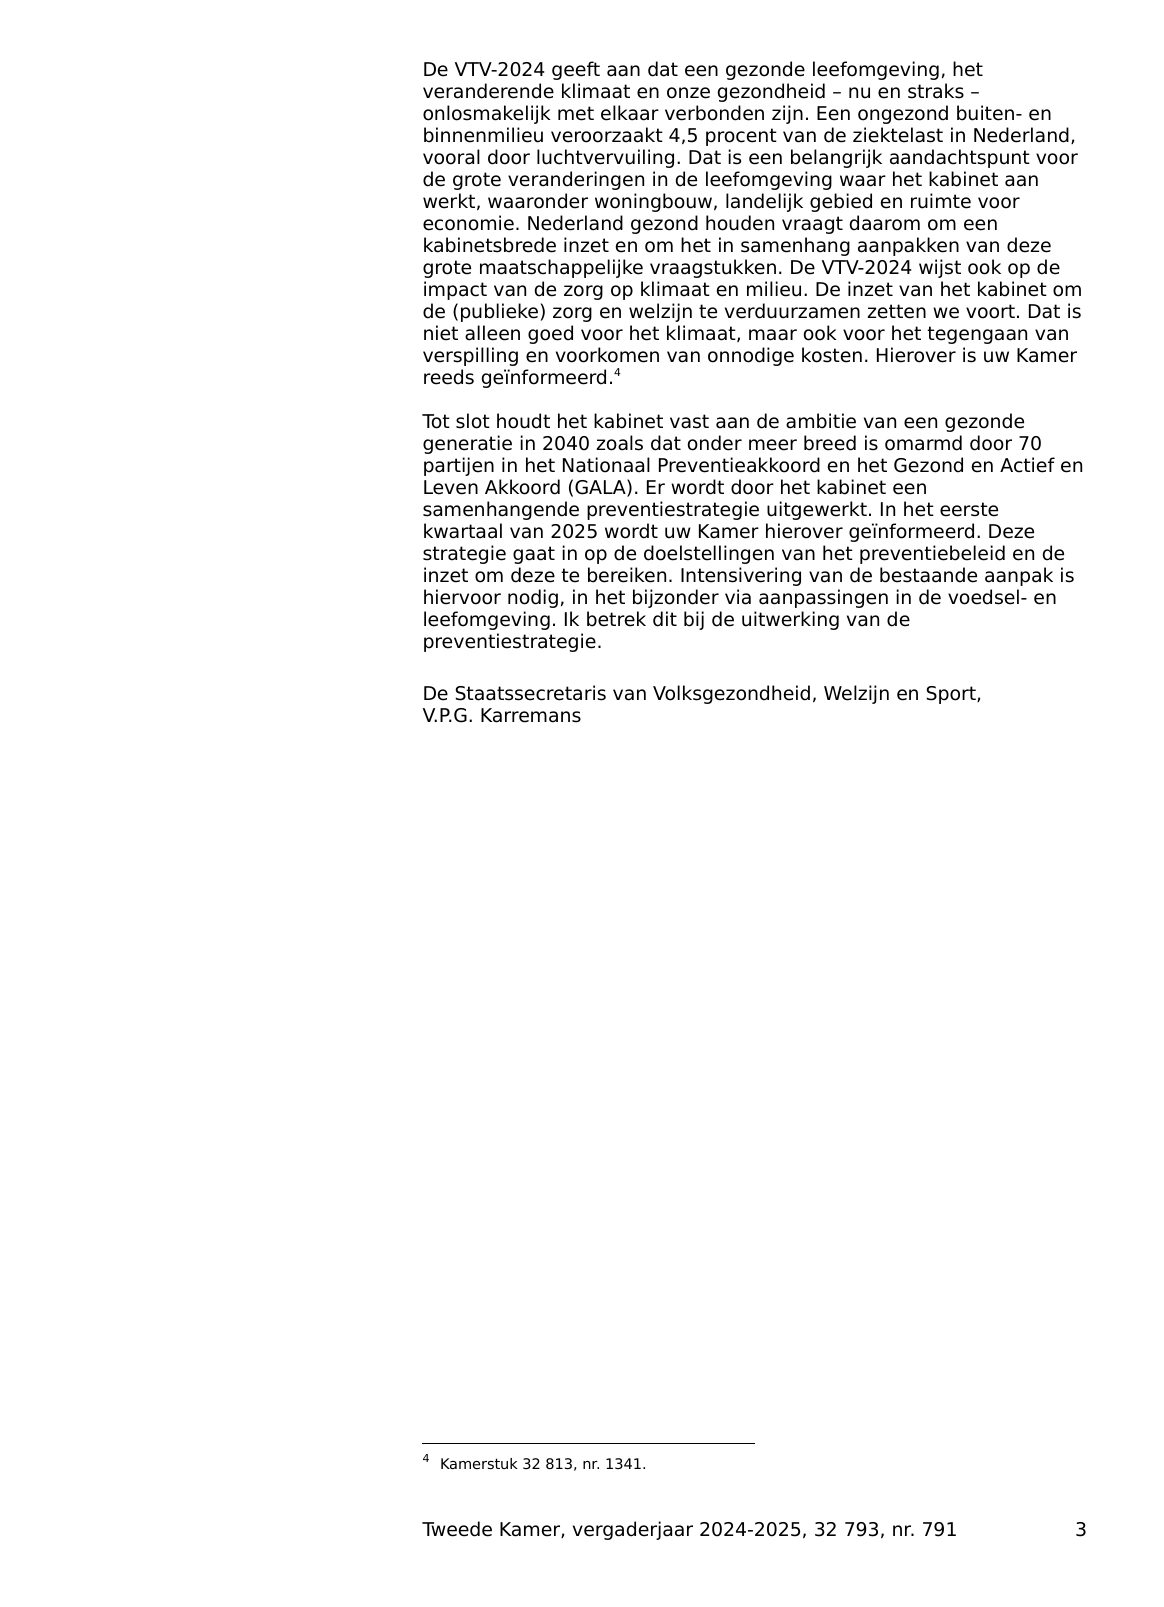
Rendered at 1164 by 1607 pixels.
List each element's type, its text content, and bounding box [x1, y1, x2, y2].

text Kamerstuk 32 813, nr. 1341. [422, 1452, 1087, 1474]
text De Staatssecretaris van Volksgezondheid, Welzijn en Sport, V.P.G. Karremans [422, 683, 1087, 727]
text De VTV-2024 geeft aan dat een gezonde leefomgeving, het veranderende klimaat en onze gezondheid – nu en straks – onlosmakelijk met elkaar verbonden zijn. Een ongezond buiten- en binnenmilieu veroorzaakt 4,5 procent van de ziektelast in Nederland, vooral door luchtvervuiling. Dat is een belangrijk aandachtspunt voor de grote veranderingen in de leefomgeving waar het kabinet aan werkt, waaronder woningbouw, landelijk gebied en ruimte voor economie. Nederland gezond houden vraagt daarom om een kabinetsbrede inzet en om het in samenhang aanpakken van deze grote maatschappelijke vraagstukken. De VTV-2024 wijst ook op de impact van de zorg op klimaat en milieu. De inzet van het kabinet om de (publieke) zorg en welzijn te verduurzamen zetten we voort. Dat is niet alleen goed voor het klimaat, maar ook voor het tegengaan van verspilling en voorkomen van onnodige kosten. Hierover is uw Kamer reeds geïnformeerd. [422, 59, 1087, 389]
text Tot slot houdt het kabinet vast aan de ambitie van een gezonde generatie in 2040 zoals dat onder meer breed is omarmd door 70 partijen in het Nationaal Preventieakkoord en het Gezond en Actief en Leven Akkoord (GALA). Er wordt door het kabinet een samenhangende preventiestrategie uitgewerkt. In het eerste kwartaal van 2025 wordt uw Kamer hierover geïnformeerd. Deze strategie gaat in op de doelstellingen van het preventiebeleid en de inzet om deze te bereiken. Intensivering van de bestaande aanpak is hiervoor nodig, in het bijzonder via aanpassingen in de voedsel- en leefomgeving. Ik betrek dit bij de uitwerking van de preventiestrategie. [422, 411, 1087, 653]
